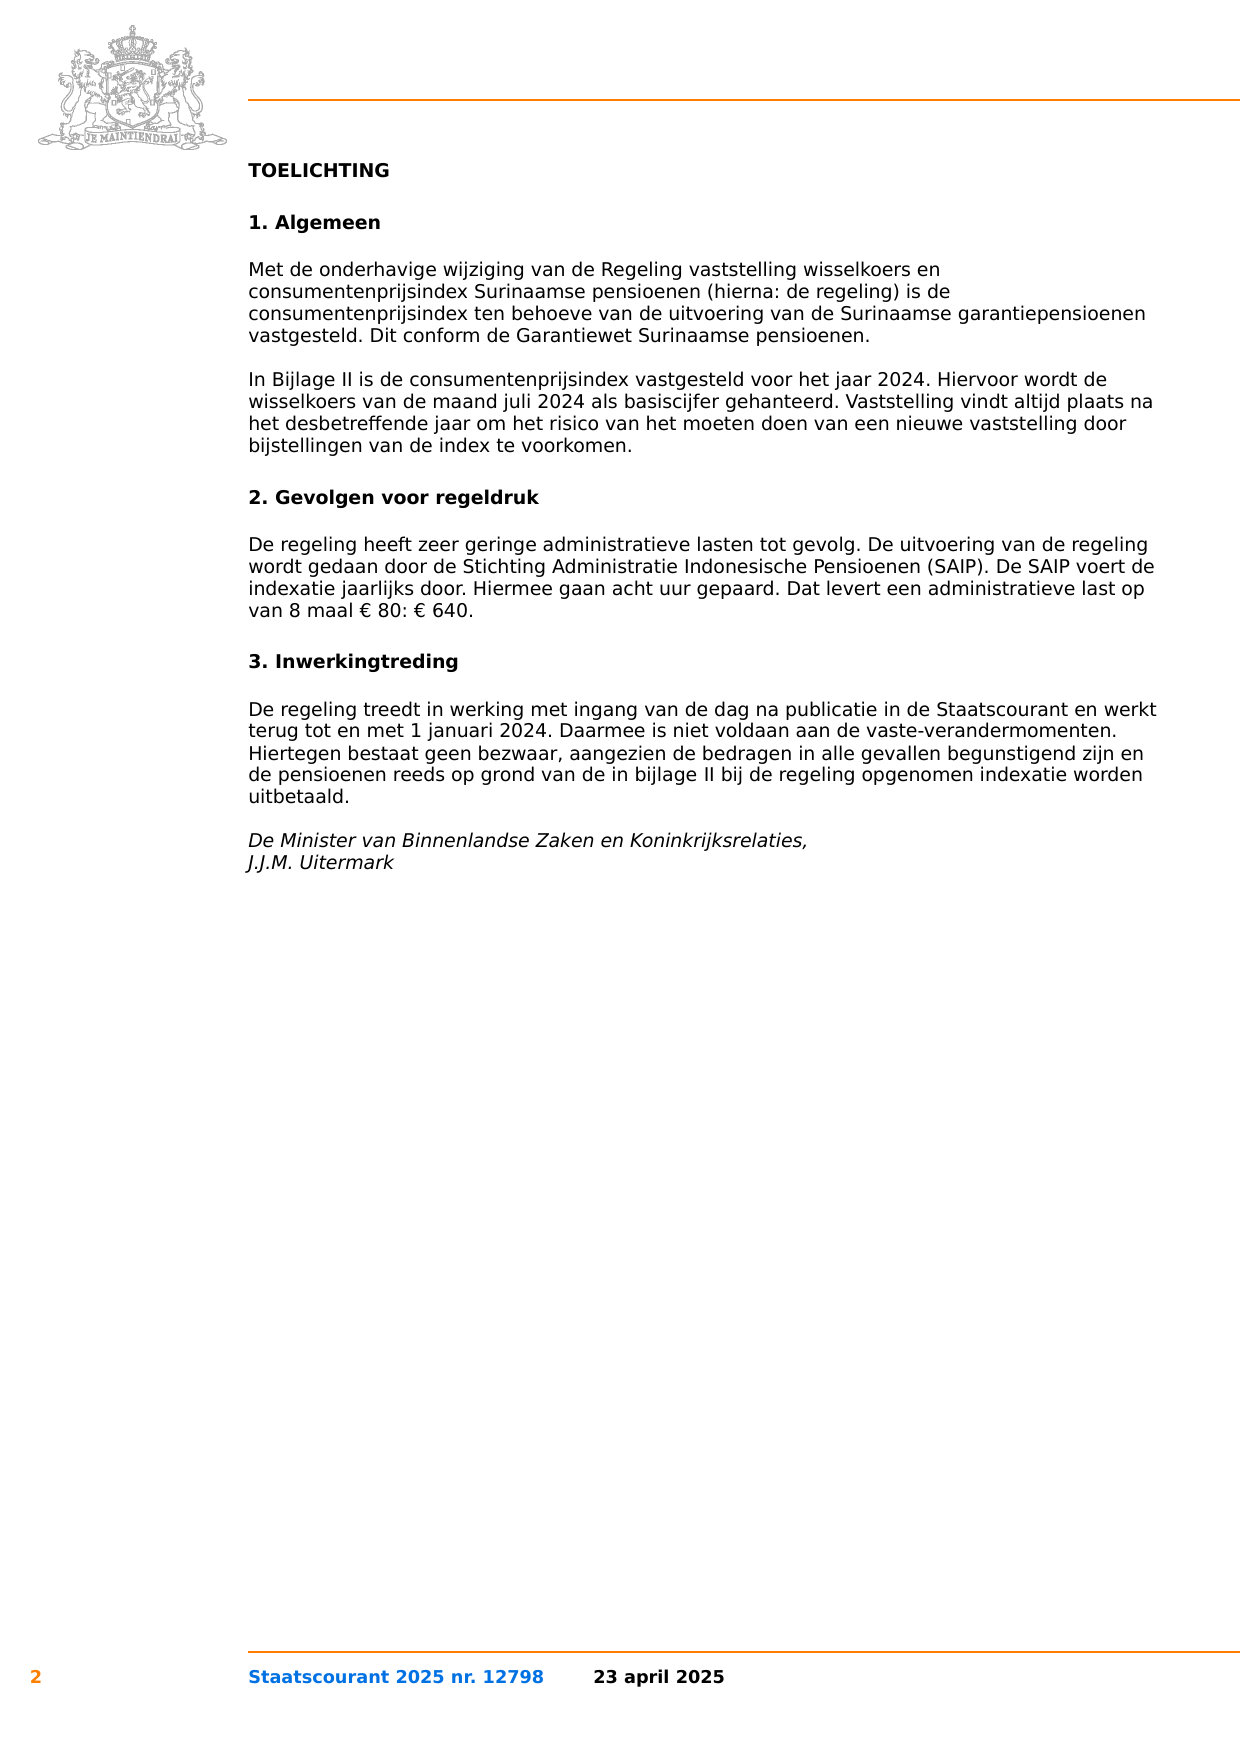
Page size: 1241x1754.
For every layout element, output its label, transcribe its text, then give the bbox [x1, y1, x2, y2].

subtitle 2. Gevolgen voor regeldruk [248, 487, 1163, 508]
text De Minister van Binnenlandse Zaken en Koninkrijksrelaties, J.J.M. Uitermark [248, 830, 1163, 874]
subtitle 1. Algemeen [248, 212, 1163, 234]
picture [38, 25, 227, 150]
text In Bijlage II is de consumentenprijsindex vastgesteld voor het jaar 2024. Hiervoor wordt de wisselkoers van de maand juli 2024 als basiscijfer gehanteerd. Vaststelling vindt altijd plaats na het desbetreffende jaar om het risico van het moeten doen van een nieuwe vaststelling door bijstellingen van de index te voorkomen. [248, 369, 1163, 457]
text Met de onderhavige wijziging van de Regeling vaststelling wisselkoers en consumentenprijsindex Surinaamse pensioenen (hierna: de regeling) is de consumentenprijsindex ten behoeve van de uitvoering van de Surinaamse garantiepensioenen vastgesteld. Dit conform de Garantiewet Surinaamse pensioenen. [248, 259, 1163, 347]
text De regeling heeft zeer geringe administratieve lasten tot gevolg. De uitvoering van de regeling wordt gedaan door de Stichting Administratie Indonesische Pensioenen (SAIP). De SAIP voert de indexatie jaarlijks door. Hiermee gaan acht uur gepaard. Dat levert een administratieve last op van 8 maal € 80: € 640. [248, 533, 1163, 621]
text De regeling treedt in werking met ingang van de dag na publicatie in de Staatscourant en werkt terug tot en met 1 januari 2024. Daarmee is niet voldaan aan de vaste-verandermomenten. Hiertegen bestaat geen bezwaar, aangezien de bedragen in alle gevallen begunstigend zijn en de pensioenen reeds op grond van de in bijlage II bij de regeling opgenomen indexatie worden uitbetaald. [248, 698, 1163, 808]
subtitle TOELICHTING [248, 160, 1163, 182]
subtitle 3. Inwerkingtreding [248, 651, 1163, 673]
